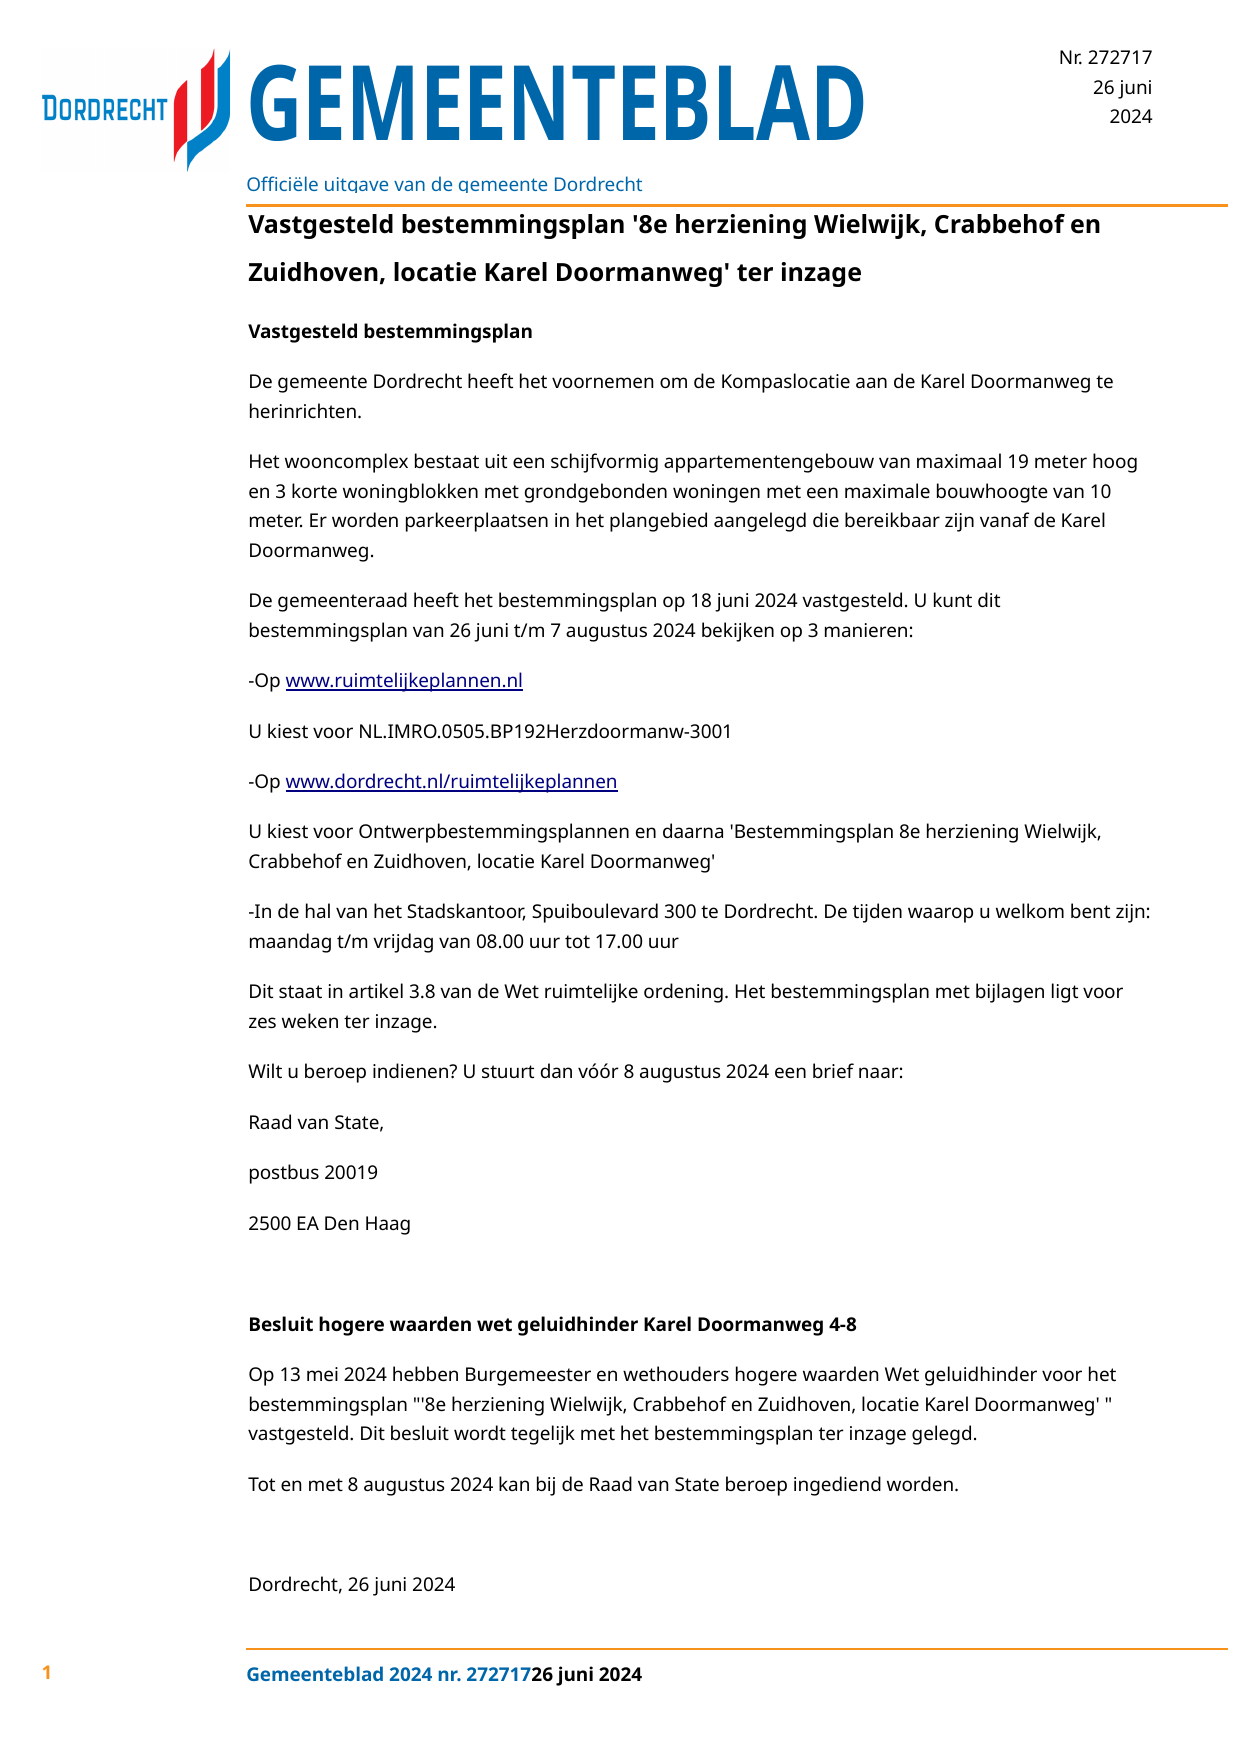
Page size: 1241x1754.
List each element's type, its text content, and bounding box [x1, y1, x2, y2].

text Het wooncomplex bestaat uit een schijfvormig appartementengebouw van maximaal 19 meter hoog en 3 korte woningblokken met grondgebonden woningen met een maximale bouwhoogte van 10 meter. Er worden parkeerplaatsen in het plangebied aangelegd die bereikbaar zijn vanaf de Karel Doormanweg. [248, 448, 1152, 563]
text Besluit hogere waarden wet geluidhinder Karel Doormanweg 4-8 [248, 1311, 1152, 1337]
text Dordrecht, 26 juni 2024 [248, 1572, 1152, 1597]
text U kiest voor Ontwerpbestemmingsplannen en daarna 'Bestemmingsplan 8e herziening Wielwijk, Crabbehof en Zuidhoven, locatie Karel Doormanweg' [248, 819, 1152, 874]
text -In de hal van het Stadskantoor, Spuiboulevard 300 te Dordrecht. De tijden waarop u welkom bent zijn: maandag t/m vrijdag van 08.00 uur tot 17.00 uur [248, 899, 1152, 954]
text Vastgesteld bestemmingsplan '8e herziening Wielwijk, Crabbehof en Zuidhoven, locatie Karel Doormanweg' ter inzage [248, 207, 1152, 288]
text De gemeenteraad heeft het bestemmingsplan op 18 juni 2024 vastgesteld. U kunt dit bestemmingsplan van 26 juni t/m 7 augustus 2024 bekijken op 3 manieren: [248, 587, 1152, 643]
text Dit staat in artikel 3.8 van de Wet ruimtelijke ordening. Het bestemmingsplan met bijlagen ligt voor zes weken ter inzage. [248, 979, 1152, 1034]
text Tot en met 8 augustus 2024 kan bij de Raad van State beroep ingediend worden. [248, 1471, 1152, 1497]
text 2500 EA Den Haag [248, 1210, 1152, 1236]
text Raad van State, [248, 1109, 1152, 1135]
picture [41, 47, 231, 172]
text U kiest voor NL.IMRO.0505.BP192Herzdoormanw-3001 [248, 718, 1152, 744]
text Wilt u beroep indienen? U stuurt dan vóór 8 augustus 2024 een brief naar: [248, 1059, 1152, 1084]
text postbus 20019 [248, 1159, 1152, 1185]
text Vastgesteld bestemmingsplan [248, 318, 1152, 344]
text De gemeente Dordrecht heeft het voornemen om de Kompaslocatie aan de Karel Doormanweg te herinrichten. [248, 368, 1152, 424]
text -Op www.ruimtelijkeplannen.nl [248, 667, 1152, 693]
text Op 13 mei 2024 hebben Burgemeester en wethouders hogere waarden Wet geluidhinder voor het bestemmingsplan "'8e herziening Wielwijk, Crabbehof en Zuidhoven, locatie Karel Doormanweg' " vastgesteld. Dit besluit wordt tegelijk met het bestemmingsplan ter inzage gelegd. [248, 1361, 1152, 1446]
text -Op www.dordrecht.nl/ruimtelijkeplannen [248, 768, 1152, 794]
